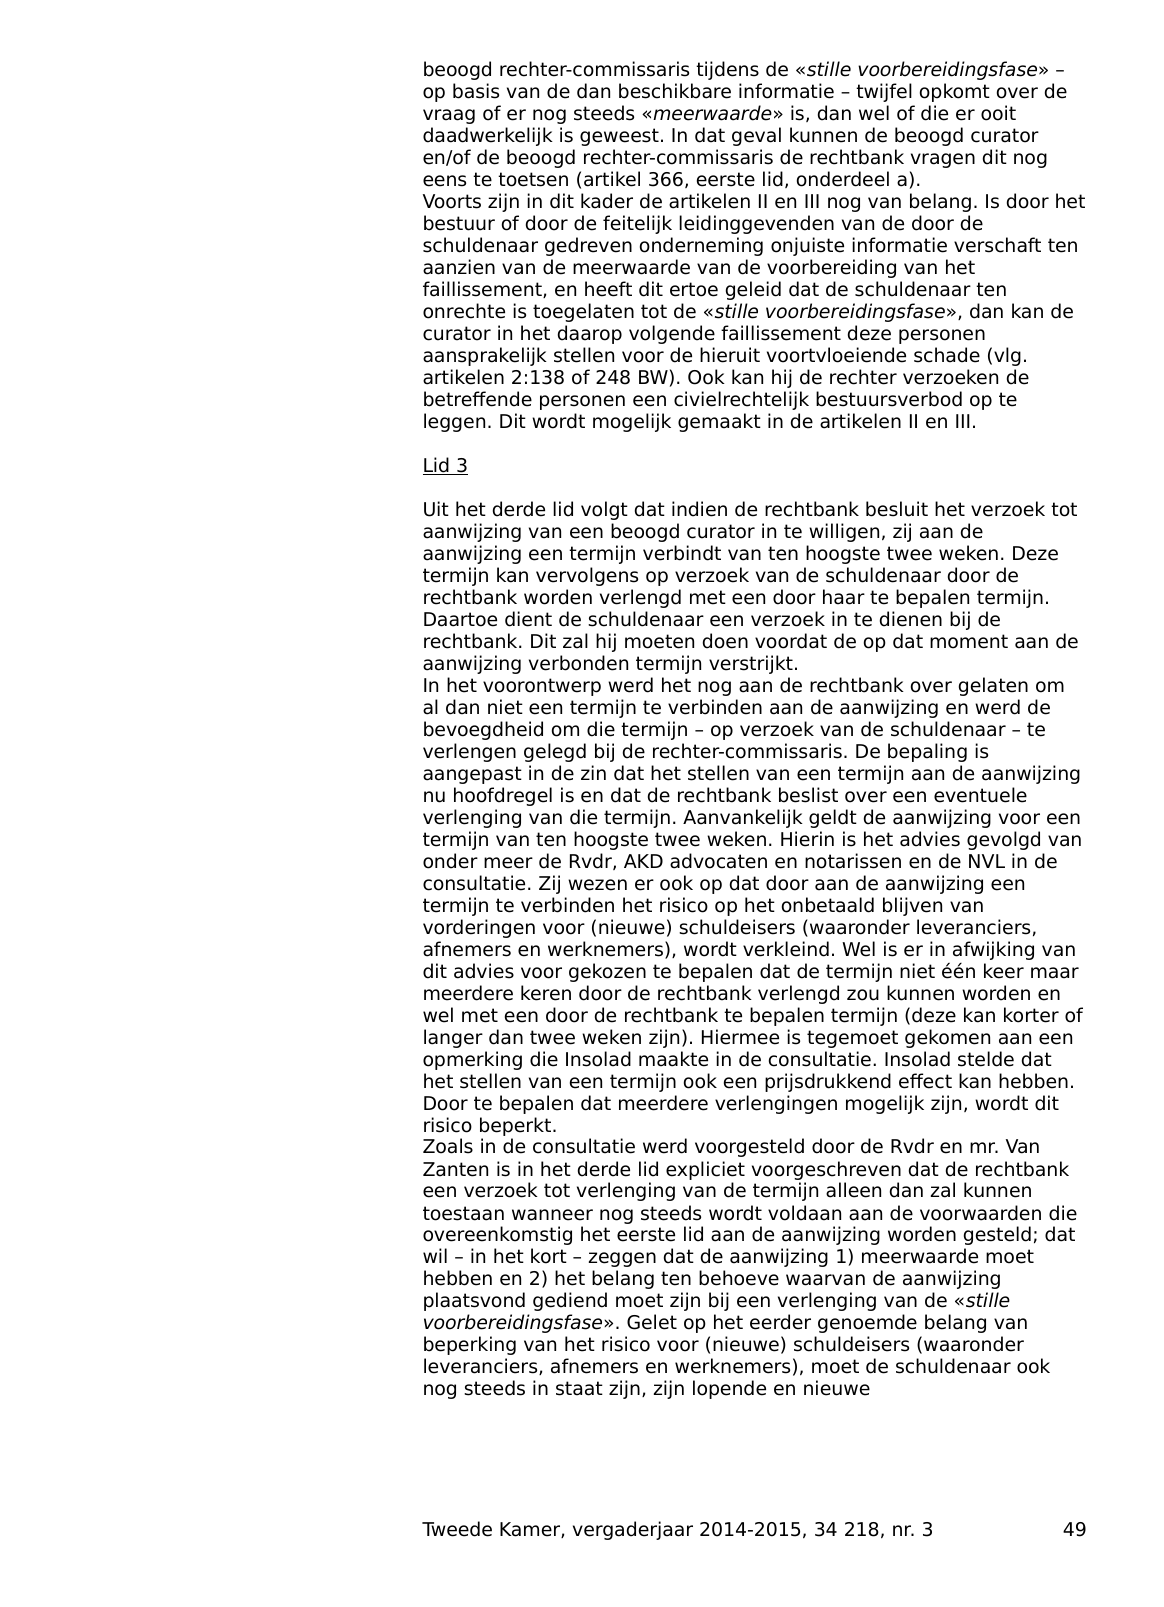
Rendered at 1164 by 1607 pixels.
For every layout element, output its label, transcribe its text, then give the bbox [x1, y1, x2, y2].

text Zoals in de consultatie werd voorgesteld door de Rvdr en mr. Van Zanten is in het derde lid expliciet voorgeschreven dat de rechtbank een verzoek tot verlenging van de termijn alleen dan zal kunnen toestaan wanneer nog steeds wordt voldaan aan de voorwaarden die overeenkomstig het eerste lid aan de aanwijzing worden gesteld; dat wil – in het kort – zeggen dat de aanwijzing 1) meerwaarde moet hebben en 2) het belang ten behoeve waarvan de aanwijzing plaatsvond gediend moet zijn bij een verlenging van de «stille voorbereidingsfase». Gelet op het eerder genoemde belang van beperking van het risico voor (nieuwe) schuldeisers (waaronder leveranciers, afnemers en werknemers), moet de schuldenaar ook nog steeds in staat zijn, zijn lopende en nieuwe [422, 1136, 1087, 1400]
text Uit het derde lid volgt dat indien de rechtbank besluit het verzoek tot aanwijzing van een beoogd curator in te willigen, zij aan de aanwijzing een termijn verbindt van ten hoogste twee weken. Deze termijn kan vervolgens op verzoek van de schuldenaar door de rechtbank worden verlengd met een door haar te bepalen termijn. Daartoe dient de schuldenaar een verzoek in te dienen bij de rechtbank. Dit zal hij moeten doen voordat de op dat moment aan de aanwijzing verbonden termijn verstrijkt. [422, 499, 1087, 675]
text Voorts zijn in dit kader de artikelen II en III nog van belang. Is door het bestuur of door de feitelijk leidinggevenden van de door de schuldenaar gedreven onderneming onjuiste informatie verschaft ten aanzien van de meerwaarde van de voorbereiding van het faillissement, en heeft dit ertoe geleid dat de schuldenaar ten onrechte is toegelaten tot de «stille voorbereidingsfase», dan kan de curator in het daarop volgende faillissement deze personen aansprakelijk stellen voor de hieruit voortvloeiende schade (vlg. artikelen 2:138 of 248 BW). Ook kan hij de rechter verzoeken de betreffende personen een civielrechtelijk bestuursverbod op te leggen. Dit wordt mogelijk gemaakt in de artikelen II en III. [422, 191, 1087, 433]
text beoogd rechter-commissaris tijdens de «stille voorbereidingsfase» – op basis van de dan beschikbare informatie – twijfel opkomt over de vraag of er nog steeds «meerwaarde» is, dan wel of die er ooit daadwerkelijk is geweest. In dat geval kunnen de beoogd curator en/of de beoogd rechter-commissaris de rechtbank vragen dit nog eens te toetsen (artikel 366, eerste lid, onderdeel a). [422, 59, 1087, 191]
text In het voorontwerp werd het nog aan de rechtbank over gelaten om al dan niet een termijn te verbinden aan de aanwijzing en werd de bevoegdheid om die termijn – op verzoek van de schuldenaar – te verlengen gelegd bij de rechter-commissaris. De bepaling is aangepast in de zin dat het stellen van een termijn aan de aanwijzing nu hoofdregel is en dat de rechtbank beslist over een eventuele verlenging van die termijn. Aanvankelijk geldt de aanwijzing voor een termijn van ten hoogste twee weken. Hierin is het advies gevolgd van onder meer de Rvdr, AKD advocaten en notarissen en de NVL in de consultatie. Zij wezen er ook op dat door aan de aanwijzing een termijn te verbinden het risico op het onbetaald blijven van vorderingen voor (nieuwe) schuldeisers (waaronder leveranciers, afnemers en werknemers), wordt verkleind. Wel is er in afwijking van dit advies voor gekozen te bepalen dat de termijn niet één keer maar meerdere keren door de rechtbank verlengd zou kunnen worden en wel met een door de rechtbank te bepalen termijn (deze kan korter of langer dan twee weken zijn). Hiermee is tegemoet gekomen aan een opmerking die Insolad maakte in de consultatie. Insolad stelde dat het stellen van een termijn ook een prijsdrukkend effect kan hebben. Door te bepalen dat meerdere verlengingen mogelijk zijn, wordt dit risico beperkt. [422, 675, 1087, 1136]
subtitle Lid 3 [422, 455, 1087, 477]
